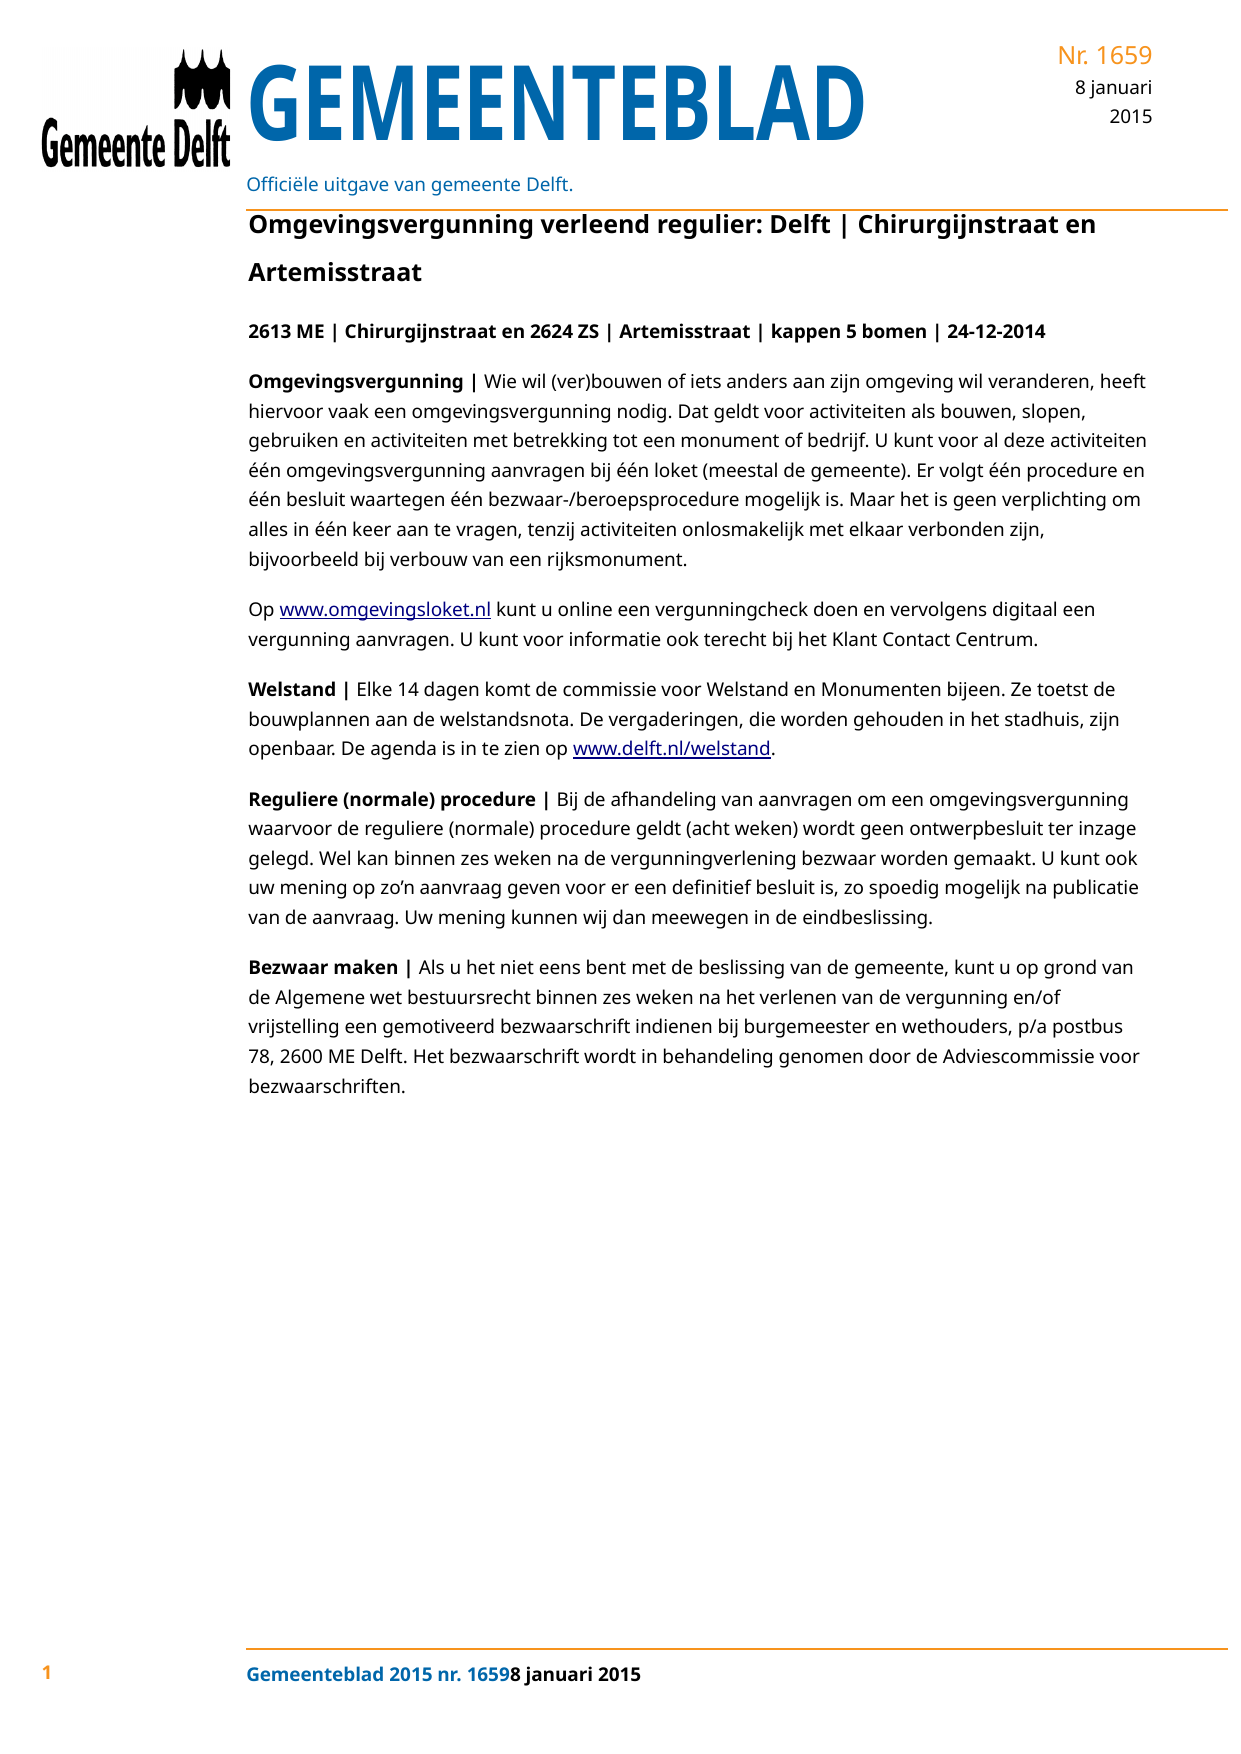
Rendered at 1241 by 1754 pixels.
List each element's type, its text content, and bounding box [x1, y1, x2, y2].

text Omgevingsvergunning | Wie wil (ver)bouwen of iets anders aan zijn omgeving wil veranderen, heeft hiervoor vaak een omgevingsvergunning nodig. Dat geldt voor activiteiten als bouwen, slopen, gebruiken en activiteiten met betrekking tot een monument of bedrijf. U kunt voor al deze activiteiten één omgevingsvergunning aanvragen bij één loket (meestal de gemeente). Er volgt één procedure en één besluit waartegen één bezwaar-/beroepsprocedure mogelijk is. Maar het is geen verplichting om alles in één keer aan te vragen, tenzij activiteiten onlosmakelijk met elkaar verbonden zijn, bijvoorbeeld bij verbouw van een rijksmonument. [248, 368, 1152, 572]
picture [41, 47, 231, 172]
text Bezwaar maken | Als u het niet eens bent met de beslissing van de gemeente, kunt u op grond van de Algemene wet bestuursrecht binnen zes weken na het verlenen van de vergunning en/of vrijstelling een gemotiveerd bezwaarschrift indienen bij burgemeester en wethouders, p/a postbus 78, 2600 ME Delft. Het bezwaarschrift wordt in behandeling genomen door de Adviescommissie voor bezwaarschriften. [248, 954, 1152, 1099]
text Reguliere (normale) procedure | Bij de afhandeling van aanvragen om een omgevingsvergunning waarvoor de reguliere (normale) procedure geldt (acht weken) wordt geen ontwerpbesluit ter inzage gelegd. Wel kan binnen zes weken na de vergunningverlening bezwaar worden gemaakt. U kunt ook uw mening op zo’n aanvraag geven voor er een definitief besluit is, zo spoedig mogelijk na publicatie van de aanvraag. Uw mening kunnen wij dan meewegen in de eindbeslissing. [248, 786, 1152, 930]
text Omgevingsvergunning verleend regulier: Delft | Chirurgijnstraat en Artemisstraat [248, 211, 1152, 288]
text Welstand | Elke 14 dagen komt de commissie voor Welstand en Monumenten bijeen. Ze toetst de bouwplannen aan de welstandsnota. De vergaderingen, die worden gehouden in het stadhuis, zijn openbaar. De agenda is in te zien op www.delft.nl/welstand. [248, 676, 1152, 761]
text 2613 ME | Chirurgijnstraat en 2624 ZS | Artemisstraat | kappen 5 bomen | 24-12-2014 [248, 318, 1152, 344]
text Op www.omgevingsloket.nl kunt u online een vergunningcheck doen en vervolgens digitaal een vergunning aanvragen. U kunt voor informatie ook terecht bij het Klant Contact Centrum. [248, 596, 1152, 652]
